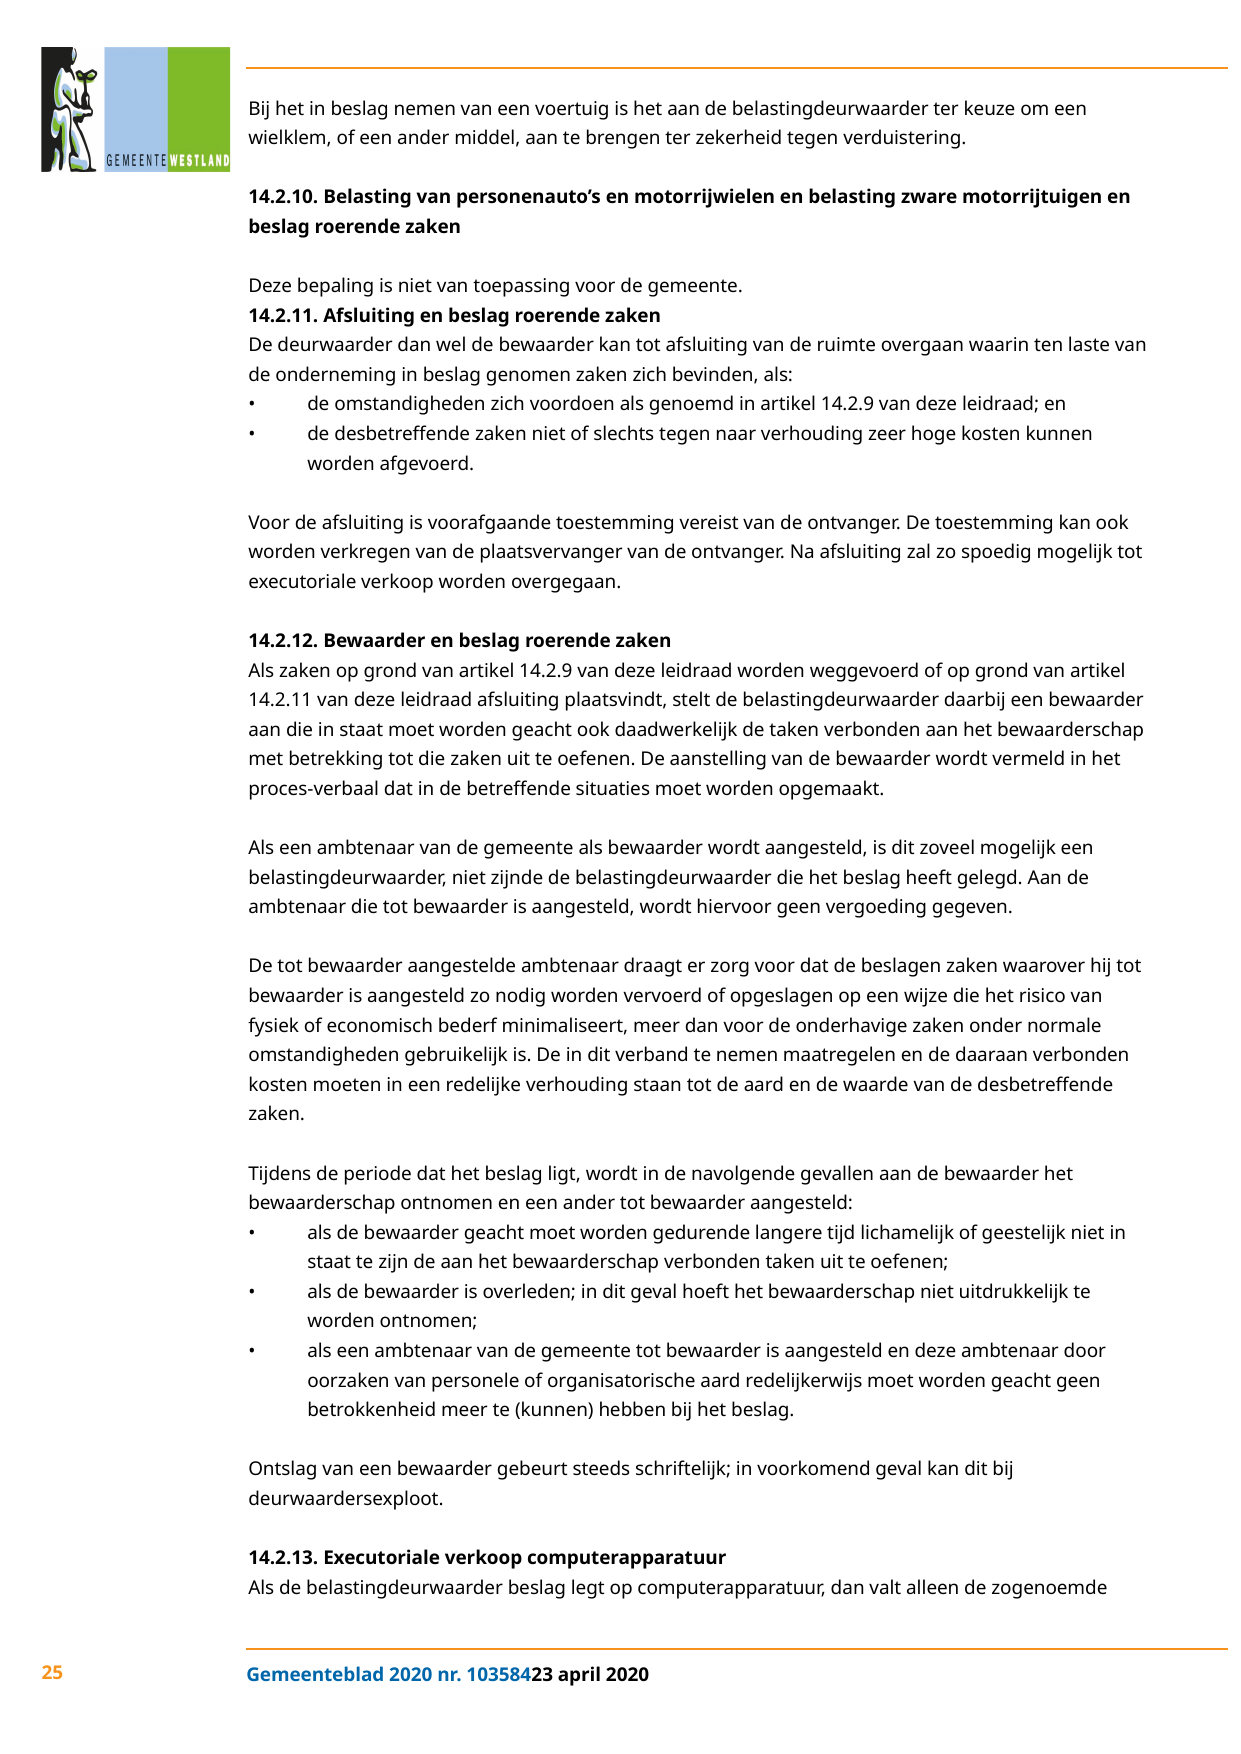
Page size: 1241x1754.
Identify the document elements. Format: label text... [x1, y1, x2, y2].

text Deze bepaling is niet van toepassing voor de gemeente. [248, 272, 1152, 298]
text De deurwaarder dan wel de bewaarder kan tot afsluiting van de ruimte overgaan waarin ten laste van de onderneming in beslag genomen zaken zich bevinden, als: [248, 331, 1152, 387]
text Bij het in beslag nemen van een voertuig is het aan de belastingdeurwaarder ter keuze om een wielklem, of een ander middel, aan te brengen ter zekerheid tegen verduistering. [248, 95, 1152, 150]
list als de bewaarder geacht moet worden gedurende langere tijd lichamelijk of geestelijk niet in staat te zijn de aan het bewaarderschap verbonden taken uit te oefenen; [248, 1219, 1152, 1274]
text Als de belastingdeurwaarder beslag legt op computerapparatuur, dan valt alleen de zogenoemde [248, 1574, 1152, 1600]
list de desbetreffende zaken niet of slechts tegen naar verhouding zeer hoge kosten kunnen worden afgevoerd. [248, 420, 1152, 476]
text Ontslag van een bewaarder gebeurt steeds schriftelijk; in voorkomend geval kan dit bij deurwaardersexploot. [248, 1456, 1152, 1511]
list de omstandigheden zich voordoen als genoemd in artikel 14.2.9 van deze leidraad; en [248, 391, 1152, 416]
text 14.2.10. Belasting van personenauto’s en motorrijwielen en belasting zware motorrijtuigen en beslag roerende zaken [248, 183, 1152, 239]
text Tijdens de periode dat het beslag ligt, wordt in de navolgende gevallen aan de bewaarder het bewaarderschap ontnomen en een ander tot bewaarder aangesteld: [248, 1160, 1152, 1215]
text 14.2.11. Afsluiting en beslag roerende zaken [248, 302, 1152, 328]
list als een ambtenaar van de gemeente tot bewaarder is aangesteld en deze ambtenaar door oorzaken van personele of organisatorische aard redelijkerwijs moet worden geacht geen betrokkenheid meer te (kunnen) hebben bij het beslag. [248, 1337, 1152, 1422]
text Als zaken op grond van artikel 14.2.9 van deze leidraad worden weggevoerd of op grond van artikel 14.2.11 van deze leidraad afsluiting plaatsvindt, stelt de belastingdeurwaarder daarbij een bewaarder aan die in staat moet worden geacht ook daadwerkelijk de taken verbonden aan het bewaarderschap met betrekking tot die zaken uit te oefenen. De aanstelling van de bewaarder wordt vermeld in het proces-verbaal dat in de betreffende situaties moet worden opgemaakt. [248, 657, 1152, 801]
text 14.2.12. Bewaarder en beslag roerende zaken [248, 627, 1152, 653]
text De tot bewaarder aangestelde ambtenaar draagt er zorg voor dat de beslagen zaken waarover hij tot bewaarder is aangesteld zo nodig worden vervoerd of opgeslagen op een wijze die het risico van fysiek of economisch bederf minimaliseert, meer dan voor de onderhavige zaken onder normale omstandigheden gebruikelijk is. De in dit verband te nemen maatregelen en de daaraan verbonden kosten moeten in een redelijke verhouding staan tot de aard en de waarde van de desbetreffende zaken. [248, 953, 1152, 1126]
text Voor de afsluiting is voorafgaande toestemming vereist van de ontvanger. De toestemming kan ook worden verkregen van de plaatsvervanger van de ontvanger. Na afsluiting zal zo spoedig mogelijk tot executoriale verkoop worden overgegaan. [248, 509, 1152, 594]
text 14.2.13. Executoriale verkoop computerapparatuur [248, 1544, 1152, 1570]
picture [41, 47, 231, 172]
list als de bewaarder is overleden; in dit geval hoeft het bewaarderschap niet uitdrukkelijk te worden ontnomen; [248, 1278, 1152, 1333]
text Als een ambtenaar van de gemeente als bewaarder wordt aangesteld, is dit zoveel mogelijk een belastingdeurwaarder, niet zijnde de belastingdeurwaarder die het beslag heeft gelegd. Aan de ambtenaar die tot bewaarder is aangesteld, wordt hiervoor geen vergoeding gegeven. [248, 834, 1152, 919]
